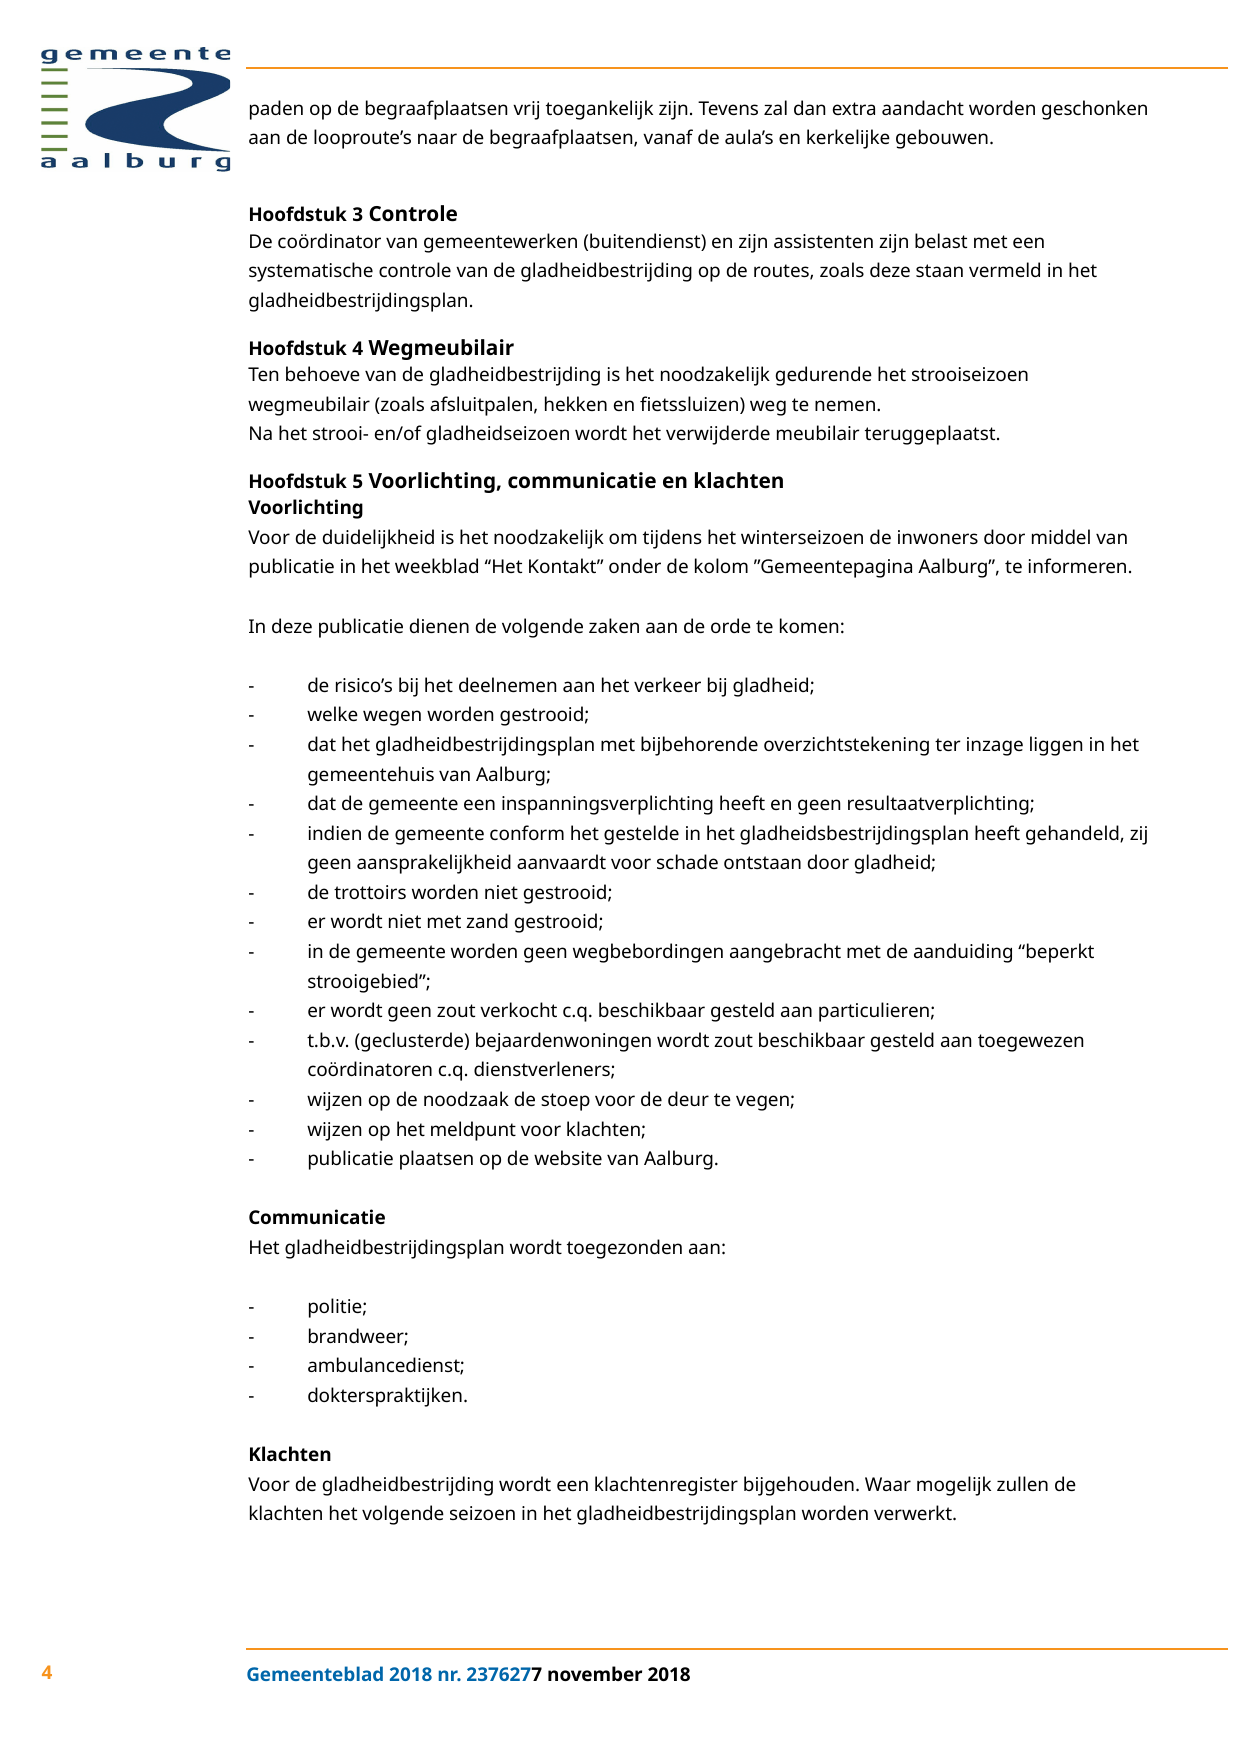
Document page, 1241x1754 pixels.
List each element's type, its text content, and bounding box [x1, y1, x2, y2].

list politie; [248, 1293, 1152, 1319]
text In deze publicatie dienen de volgende zaken aan de orde te komen: [248, 613, 1152, 638]
list dokterspraktijken. [248, 1382, 1152, 1408]
list t.b.v. (geclusterde) bejaardenwoningen wordt zout beschikbaar gesteld aan toegewezen coördinatoren c.q. dienstverleners; [248, 1027, 1152, 1082]
list dat het gladheidbestrijdingsplan met bijbehorende overzichtstekening ter inzage liggen in het gemeentehuis van Aalburg; [248, 731, 1152, 786]
text De coördinator van gemeentewerken (buitendienst) en zijn assistenten zijn belast met een systematische controle van de gladheidbestrijding op de routes, zoals deze staan vermeld in het gladheidbestrijdingsplan. [248, 228, 1152, 313]
text Hoofdstuk 4 Wegmeubilair [248, 333, 1152, 361]
text Na het strooi- en/of gladheidseizoen wordt het verwijderde meubilair teruggeplaatst. [248, 420, 1152, 446]
text Hoofdstuk 3 Controle [248, 199, 1152, 228]
text Voor de duidelijkheid is het noodzakelijk om tijdens het winterseizoen de inwoners door middel van publicatie in het weekblad ‘‘Het Kontakt” onder de kolom ”Gemeentepagina Aalburg”, te informeren. [248, 524, 1152, 579]
list er wordt niet met zand gestrooid; [248, 909, 1152, 934]
list ambulancedienst; [248, 1352, 1152, 1378]
list de trottoirs worden niet gestrooid; [248, 879, 1152, 905]
list dat de gemeente een inspanningsverplichting heeft en geen resultaatverplichting; [248, 790, 1152, 816]
list de risico’s bij het deelnemen aan het verkeer bij gladheid; [248, 672, 1152, 698]
text Voor de gladheidbestrijding wordt een klachtenregister bijgehouden. Waar mogelijk zullen de klachten het volgende seizoen in het gladheidbestrijdingsplan worden verwerkt. [248, 1471, 1152, 1526]
text Het gladheidbestrijdingsplan wordt toegezonden aan: [248, 1234, 1152, 1260]
text Communicatie [248, 1204, 1152, 1230]
list wijzen op de noodzaak de stoep voor de deur te vegen; [248, 1086, 1152, 1112]
picture [41, 47, 231, 172]
list publicatie plaatsen op de website van Aalburg. [248, 1145, 1152, 1171]
list wijzen op het meldpunt voor klachten; [248, 1116, 1152, 1141]
text Klachten [248, 1441, 1152, 1467]
list welke wegen worden gestrooid; [248, 702, 1152, 727]
list er wordt geen zout verkocht c.q. beschikbaar gesteld aan particulieren; [248, 997, 1152, 1023]
text Ten behoeve van de gladheidbestrijding is het noodzakelijk gedurende het strooiseizoen wegmeubilair (zoals afsluitpalen, hekken en fietssluizen) weg te nemen. [248, 361, 1152, 417]
list in de gemeente worden geen wegbebordingen aangebracht met de aanduiding “beperkt strooigebied”; [248, 938, 1152, 993]
text Voorlichting [248, 494, 1152, 520]
text paden op de begraafplaatsen vrij toegankelijk zijn. Tevens zal dan extra aandacht worden geschonken aan de looproute’s naar de begraafplaatsen, vanaf de aula’s en kerkelijke gebouwen. [248, 95, 1152, 150]
list brandweer; [248, 1323, 1152, 1348]
text Hoofdstuk 5 Voorlichting, communicatie en klachten [248, 466, 1152, 494]
list indien de gemeente conform het gestelde in het gladheidsbestrijdingsplan heeft gehandeld, zij geen aansprakelijkheid aanvaardt voor schade ontstaan door gladheid; [248, 820, 1152, 875]
